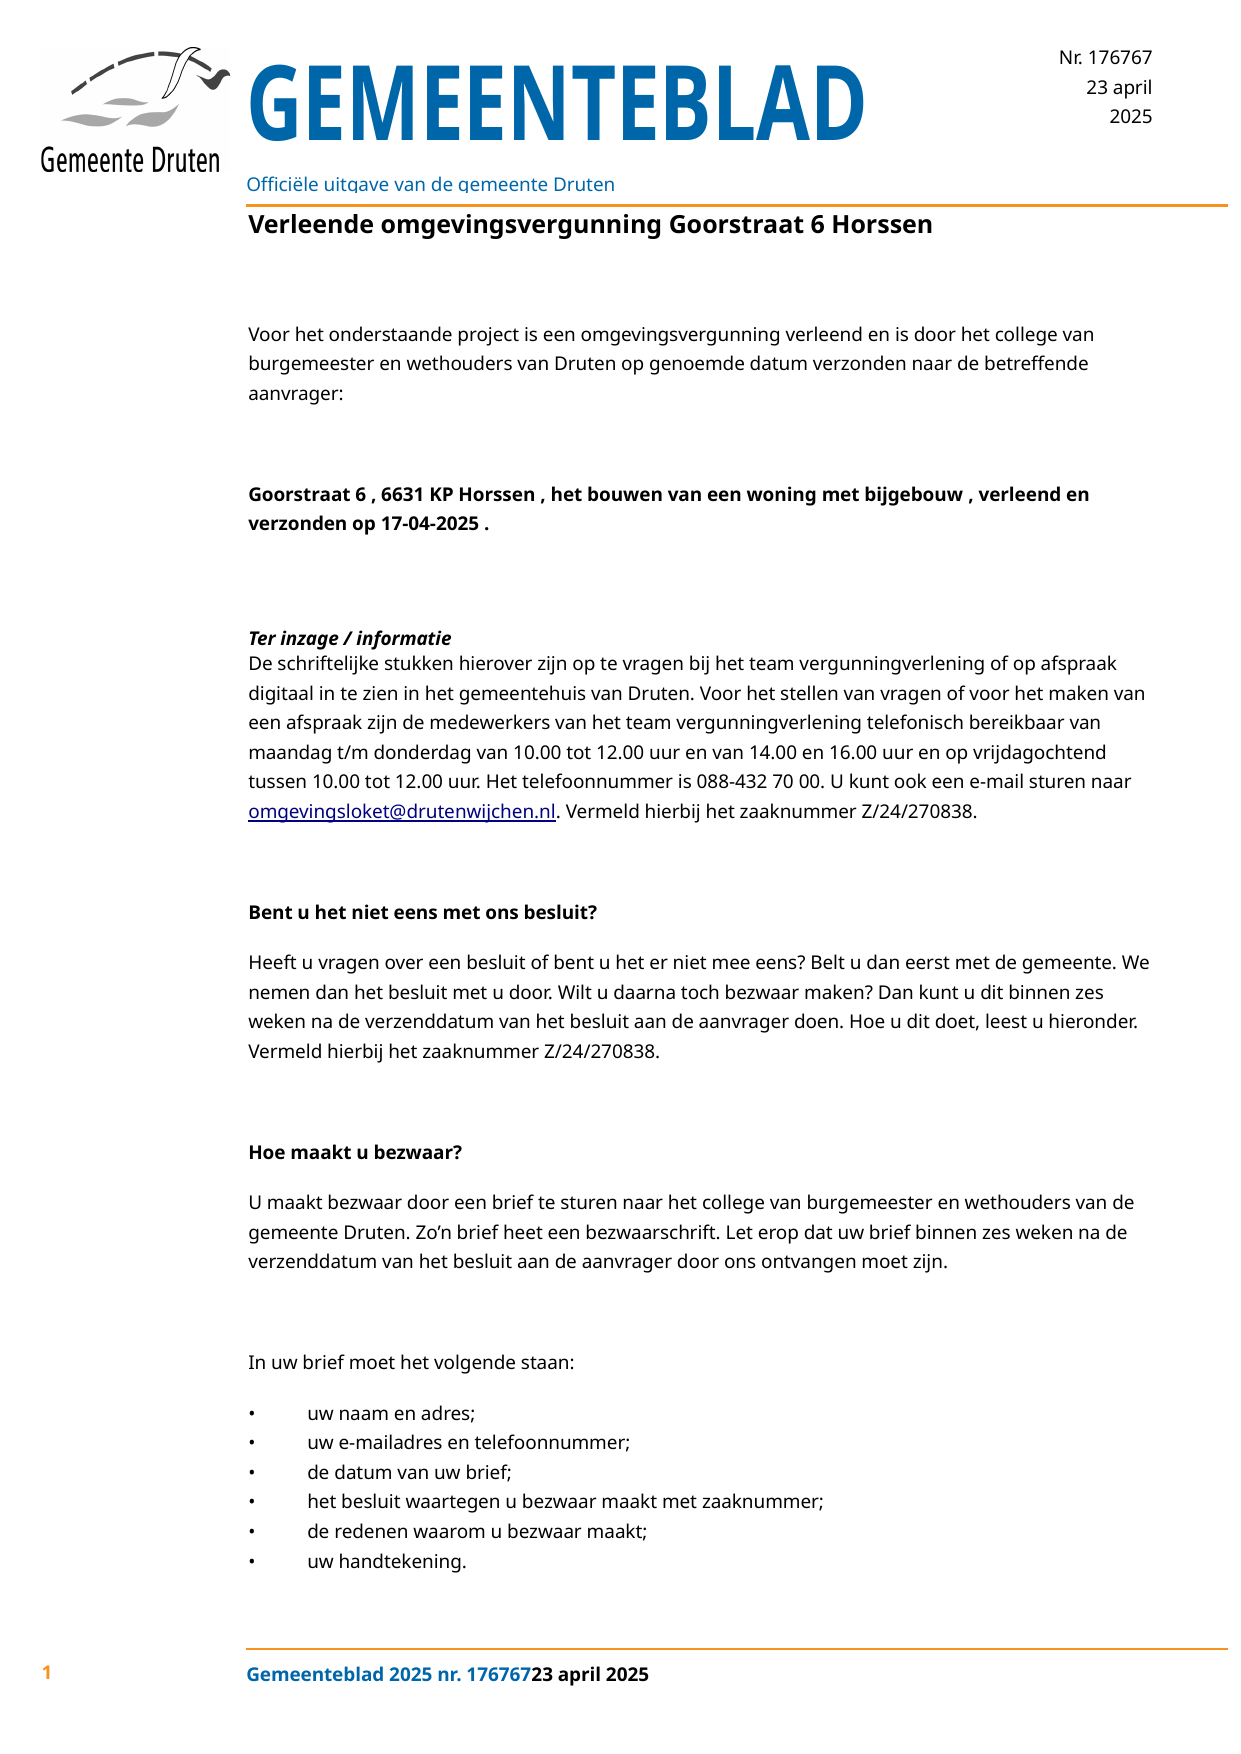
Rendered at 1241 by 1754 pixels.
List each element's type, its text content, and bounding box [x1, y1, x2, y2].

list uw e-mailadres en telefoonnummer; [248, 1429, 1152, 1455]
text In uw brief moet het volgende staan: [248, 1349, 1152, 1375]
picture [41, 47, 231, 172]
text Goorstraat 6 , 6631 KP Horssen , het bouwen van een woning met bijgebouw , verleend en verzonden op 17-04-2025 . [248, 481, 1152, 536]
text Voor het onderstaande project is een omgevingsvergunning verleend en is door het college van burgemeester en wethouders van Druten op genoemde datum verzonden naar de betreffende aanvrager: [248, 321, 1152, 406]
text Bent u het niet eens met ons besluit? [248, 899, 1152, 925]
list het besluit waartegen u bezwaar maakt met zaaknummer; [248, 1489, 1152, 1514]
text Ter inzage / informatie [248, 625, 1152, 650]
list de datum van uw brief; [248, 1459, 1152, 1485]
list de redenen waarom u bezwaar maakt; [248, 1518, 1152, 1544]
text U maakt bezwaar door een brief te sturen naar het college van burgemeester en wethouders van de gemeente Druten. Zo’n brief heet een bezwaarschrift. Let erop dat uw brief binnen zes weken na de verzenddatum van het besluit aan de aanvrager door ons ontvangen moet zijn. [248, 1189, 1152, 1274]
text Verleende omgevingsvergunning Goorstraat 6 Horssen [248, 207, 1152, 241]
text Heeft u vragen over een besluit of bent u het er niet mee eens? Belt u dan eerst met de gemeente. We nemen dan het besluit met u door. Wilt u daarna toch bezwaar maken? Dan kunt u dit binnen zes weken na de verzenddatum van het besluit aan de aanvrager doen. Hoe u dit doet, leest u hieronder. Vermeld hierbij het zaaknummer Z/24/270838. [248, 949, 1152, 1064]
list uw naam en adres; [248, 1400, 1152, 1426]
list uw handtekening. [248, 1548, 1152, 1574]
text Hoe maakt u bezwaar? [248, 1139, 1152, 1165]
text De schriftelijke stukken hierover zijn op te vragen bij het team vergunningverlening of op afspraak digitaal in te zien in het gemeentehuis van Druten. Voor het stellen van vragen of voor het maken van een afspraak zijn de medewerkers van het team vergunningverlening telefonisch bereikbaar van maandag t/m donderdag van 10.00 tot 12.00 uur en van 14.00 en 16.00 uur en op vrijdagochtend tussen 10.00 tot 12.00 uur. Het telefoonnummer is 088-432 70 00. U kunt ook een e-mail sturen naar omgevingsloket@drutenwijchen.nl. Vermeld hierbij het zaaknummer Z/24/270838. [248, 650, 1152, 824]
